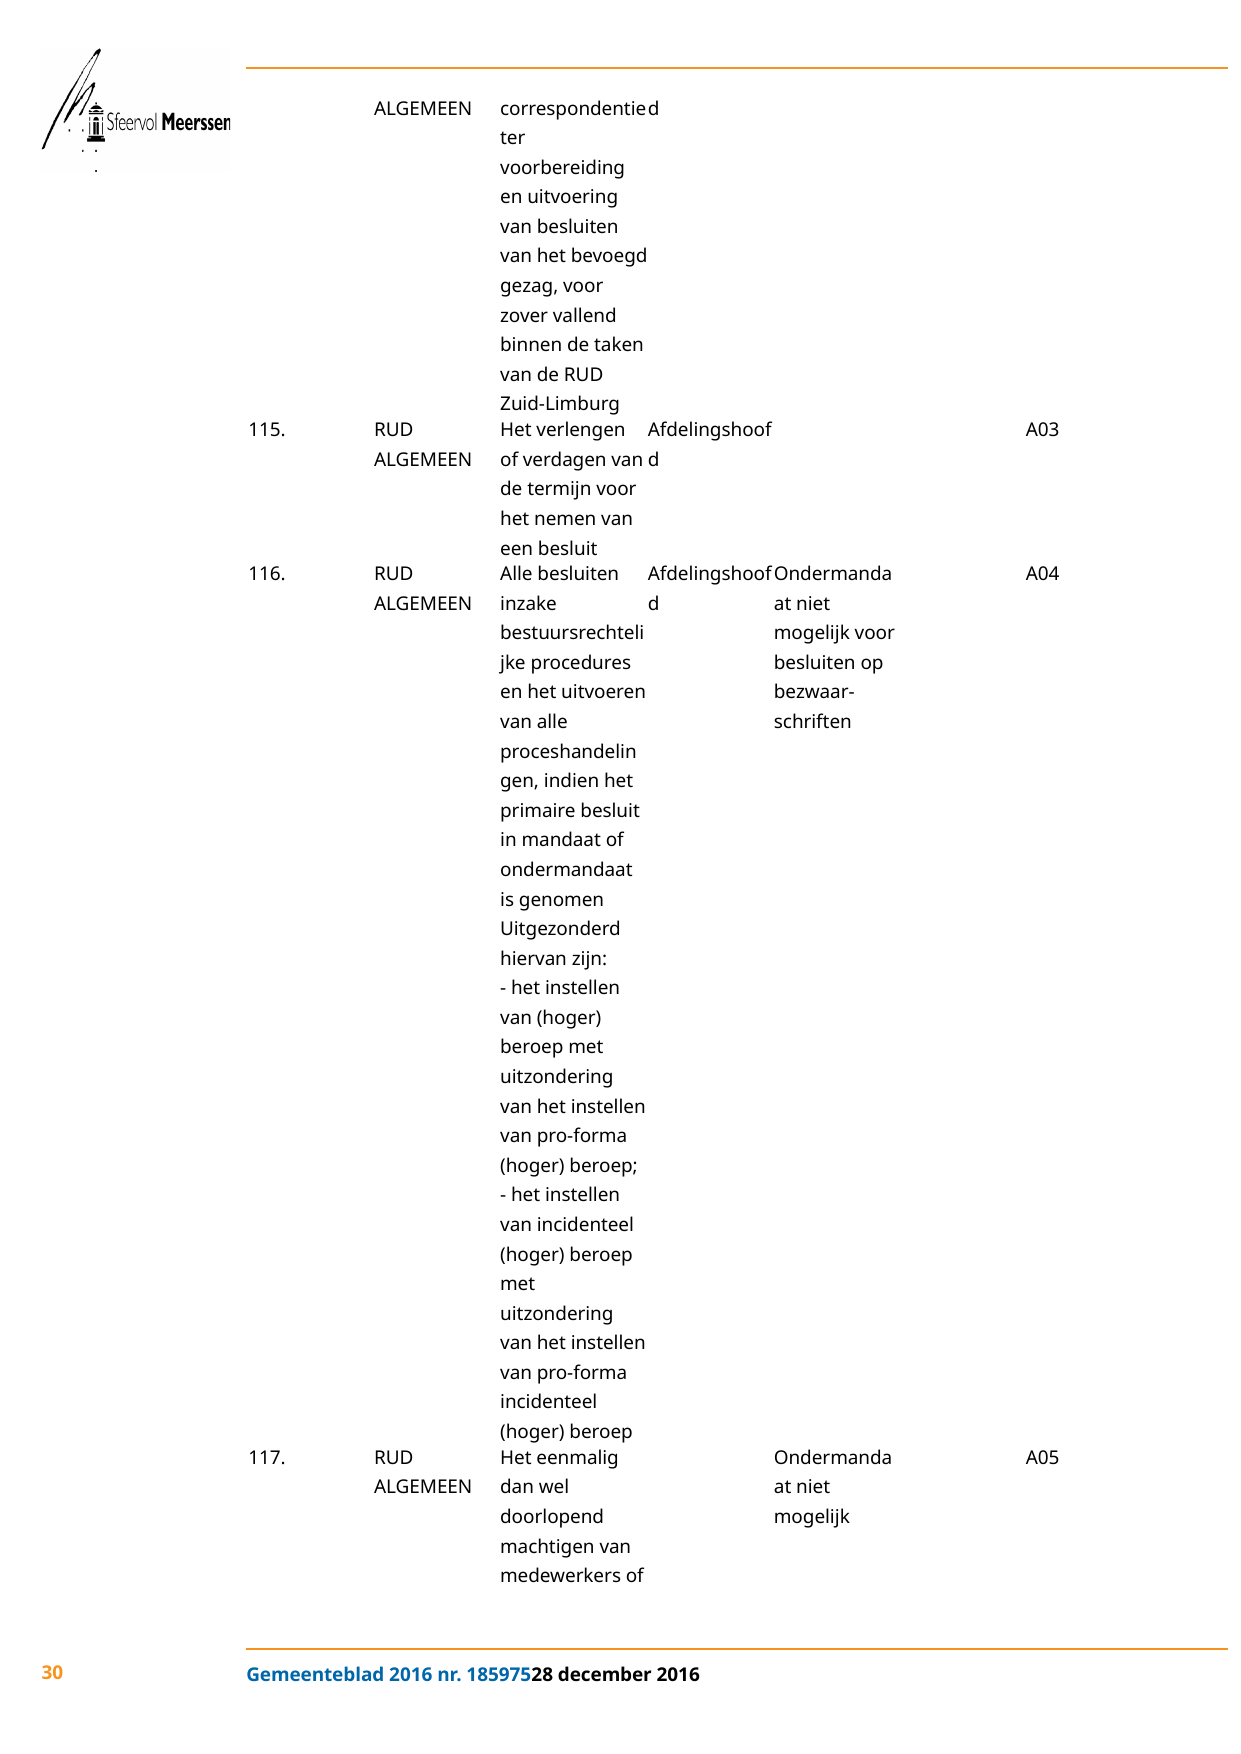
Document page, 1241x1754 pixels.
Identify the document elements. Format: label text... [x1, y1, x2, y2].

table_cell Ondermandaat niet mogelijk [774, 1444, 900, 1588]
table_cell A05 [1026, 1444, 1152, 1588]
table_cell RUD ALGEMEEN [374, 1444, 500, 1588]
table_cell Ondermandaat niet mogelijk voor besluiten op bezwaar-schriften [774, 560, 900, 1444]
table_cell Het verlengen of verdagen van de termijn voor het nemen van een besluit [500, 416, 648, 560]
table_cell [900, 416, 1026, 560]
table_cell Afdelingshoofd [648, 416, 774, 560]
table_cell RUD ALGEMEEN [374, 416, 500, 560]
table_cell 115. [248, 416, 374, 560]
table_cell [774, 416, 900, 560]
table_cell [900, 95, 1026, 416]
table_cell RUD ALGEMEEN [374, 560, 500, 1444]
table_cell Afdelingshoofd [648, 560, 774, 1444]
table_cell [248, 95, 374, 416]
table_cell ALGEMEEN [374, 95, 500, 416]
table_cell [1026, 95, 1152, 416]
table_cell [774, 95, 900, 416]
table_cell 116. [248, 560, 374, 1444]
table_cell correspondentie ter voorbereiding en uitvoering van besluiten van het bevoegd gezag, voor zover vallend binnen de taken van de RUD Zuid-Limburg [500, 95, 648, 416]
table_cell Het eenmalig dan wel doorlopend machtigen van medewerkers of [500, 1444, 648, 1588]
table_cell A04 [1026, 560, 1152, 1444]
table_cell [900, 560, 1026, 1444]
table_cell d [648, 95, 774, 416]
table_cell [648, 1444, 774, 1588]
table_cell A03 [1026, 416, 1152, 560]
picture [41, 47, 231, 172]
table_cell 117. [248, 1444, 374, 1588]
table_cell [900, 1444, 1026, 1588]
table_cell Alle besluiten inzake bestuursrechtelijke procedures en het uitvoeren van alle proceshandelingen, indien het primaire besluit in mandaat of ondermandaat is genomen Uitgezonderd hiervan zijn: - het instellen van (hoger) beroep met uitzondering van het instellen van pro-forma (hoger) beroep; - het instellen van incidenteel (hoger) beroep met uitzondering van het instellen van pro-forma incidenteel (hoger) beroep [500, 560, 648, 1444]
